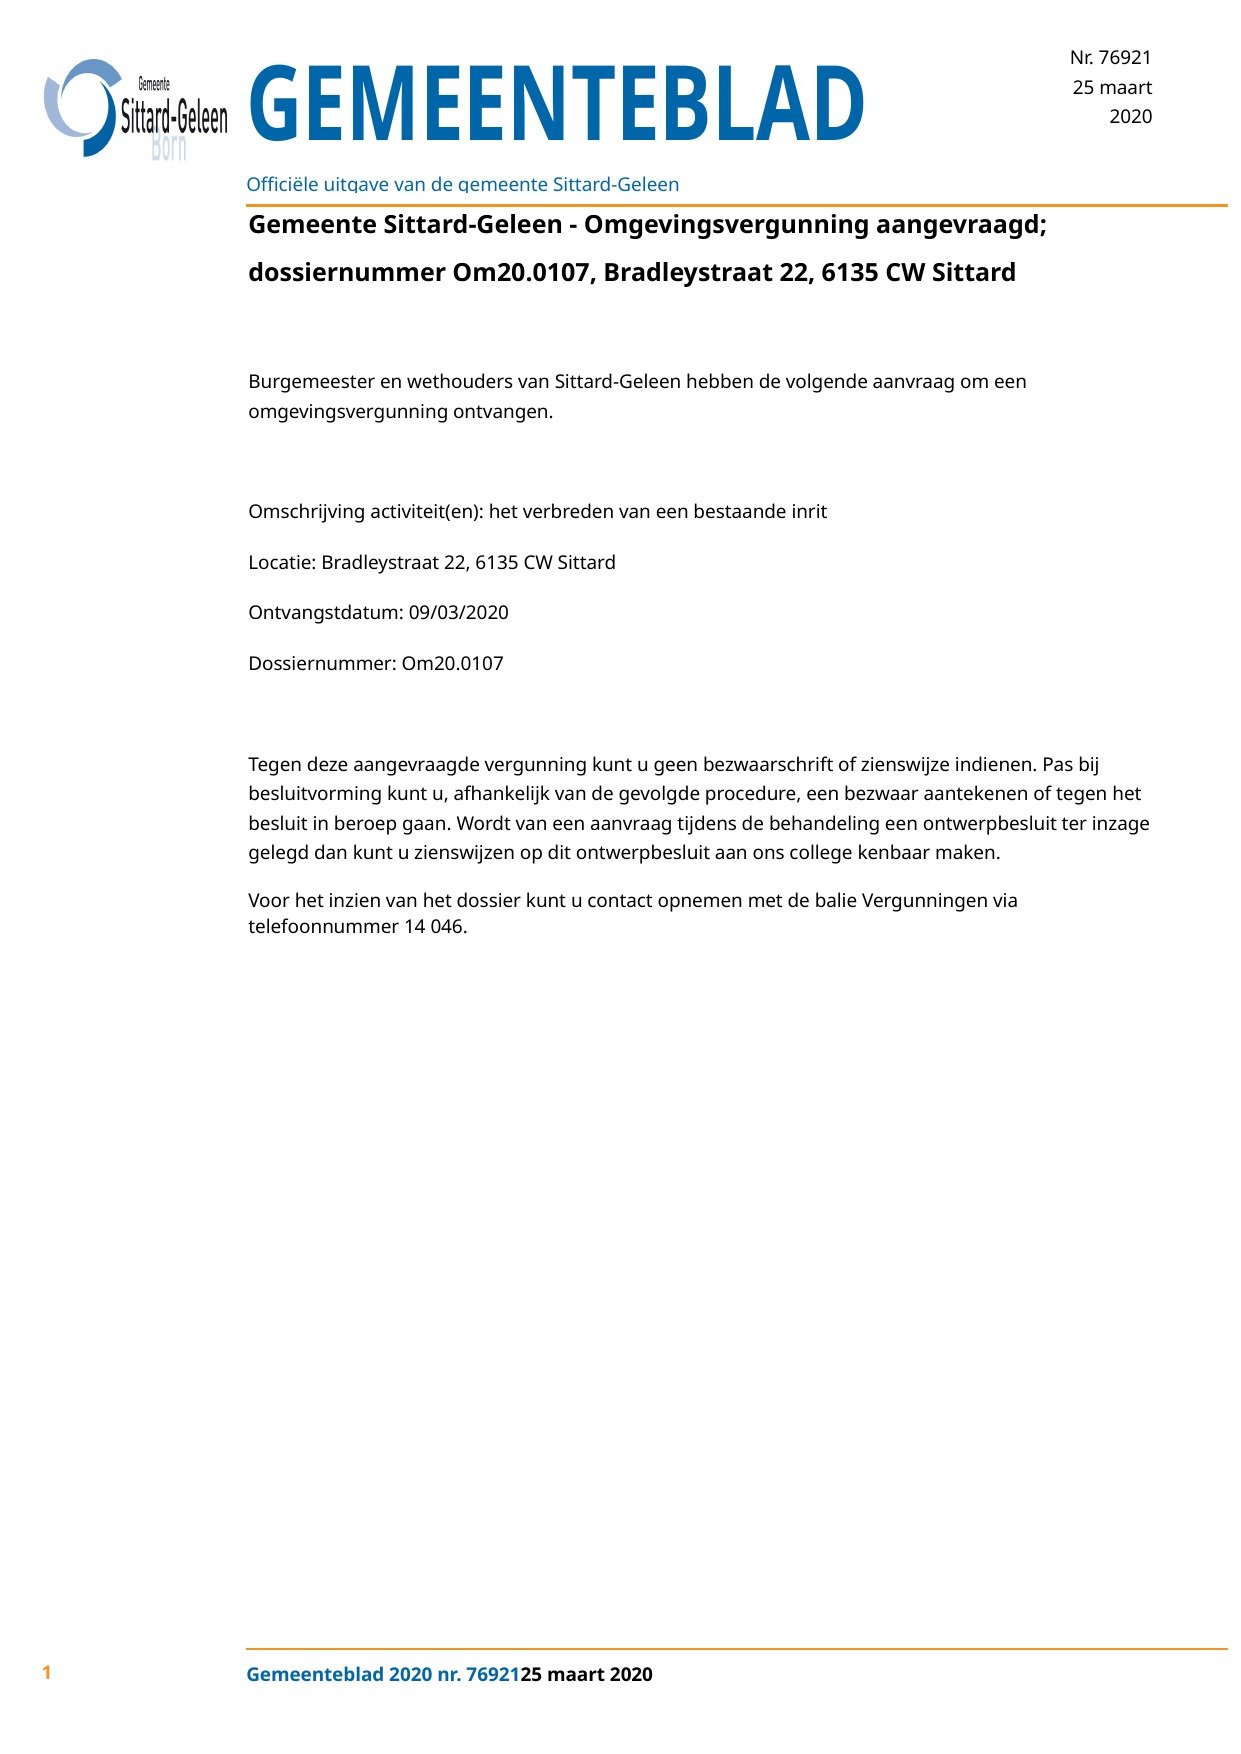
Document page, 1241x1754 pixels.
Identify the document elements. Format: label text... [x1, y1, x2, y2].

text Voor het inzien van het dossier kunt u contact opnemen met de balie Vergunningen via telefoonnummer 14 046. [248, 887, 1152, 939]
text Gemeente Sittard-Geleen - Omgevingsvergunning aangevraagd; dossiernummer Om20.0107, Bradleystraat 22, 6135 CW Sittard [248, 207, 1152, 288]
text Dossiernummer: Om20.0107 [248, 650, 1152, 676]
text Burgemeester en wethouders van Sittard-Geleen hebben de volgende aanvraag om een omgevingsvergunning ontvangen. [248, 368, 1152, 424]
text Omschrijving activiteit(en): het verbreden van een bestaande inrit [248, 499, 1152, 524]
picture [41, 47, 231, 172]
text Tegen deze aangevraagde vergunning kunt u geen bezwaarschrift of zienswijze indienen. Pas bij besluitvorming kunt u, afhankelijk van de gevolgde procedure, een bezwaar aantekenen of tegen het besluit in beroep gaan. Wordt van een aanvraag tijdens de behandeling een ontwerpbesluit ter inzage gelegd dan kunt u zienswijzen op dit ontwerpbesluit aan ons college kenbaar maken. [248, 751, 1152, 865]
text Locatie: Bradleystraat 22, 6135 CW Sittard [248, 549, 1152, 575]
text Ontvangstdatum: 09/03/2020 [248, 599, 1152, 625]
